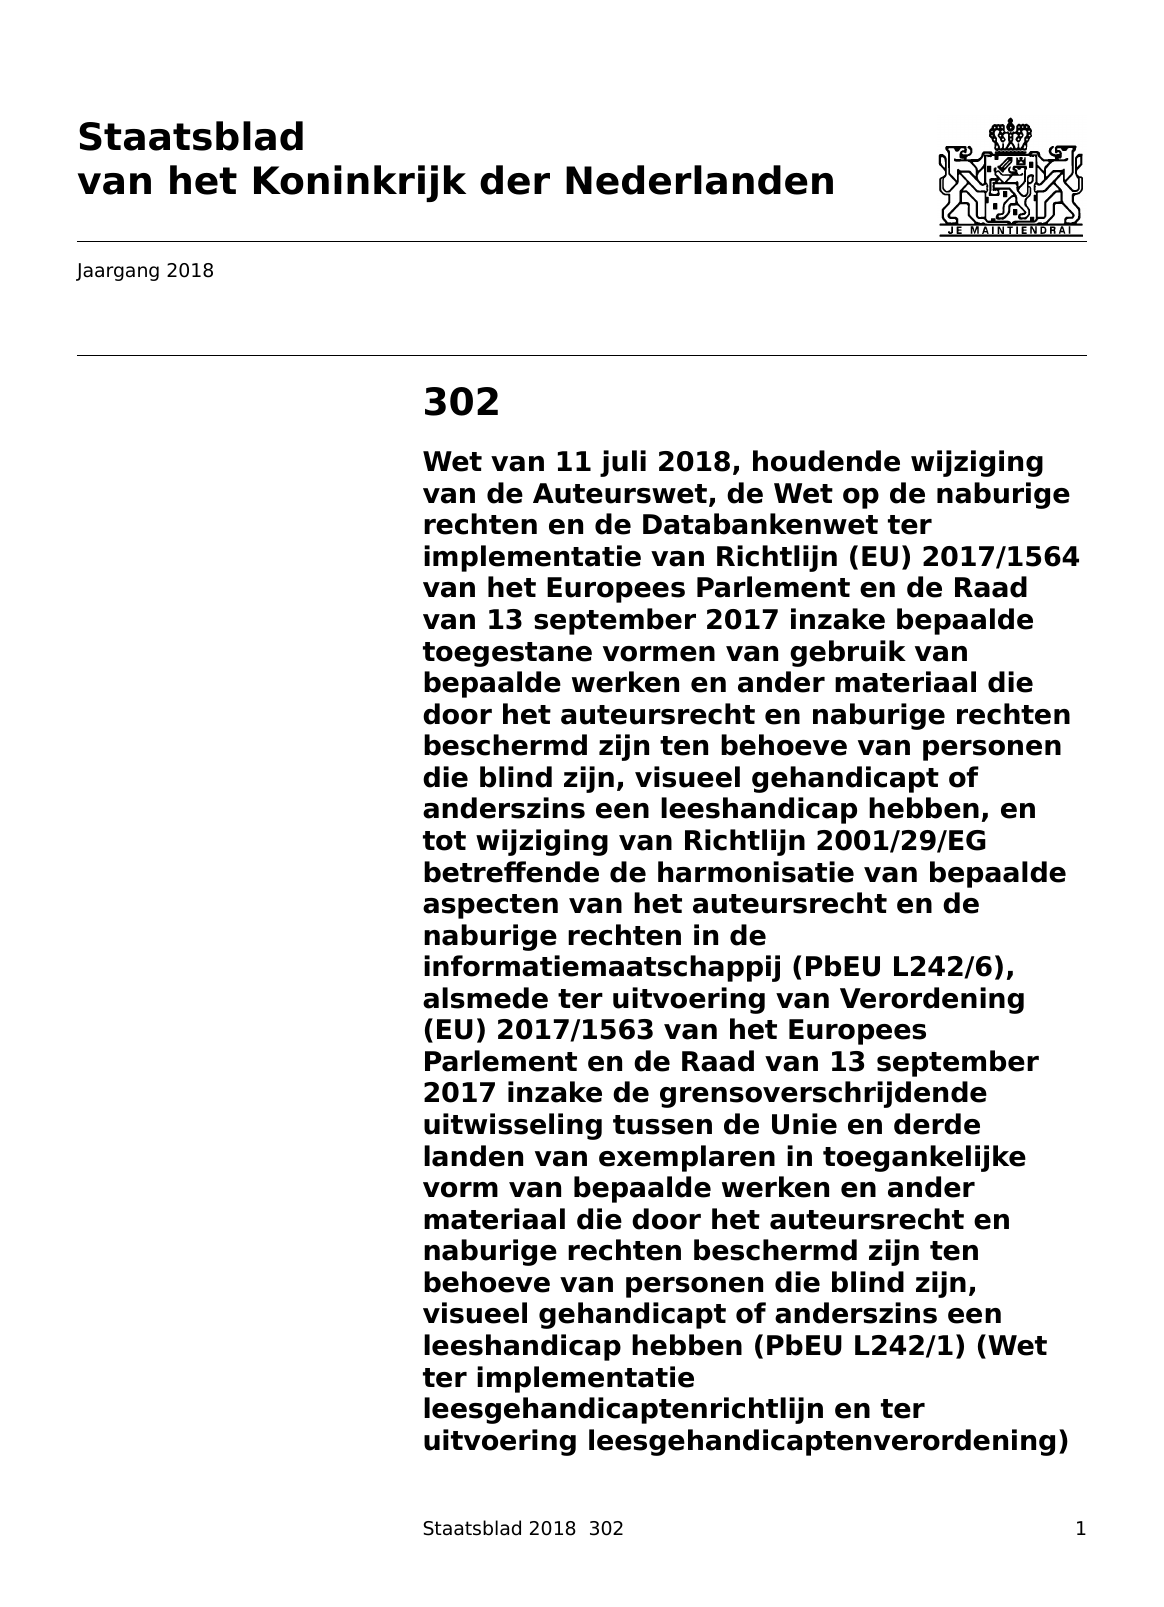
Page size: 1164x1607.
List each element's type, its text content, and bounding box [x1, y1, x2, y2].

table_header Staatsblad van het Koninkrijk der Nederlanden [77, 100, 886, 241]
table_cell Jaargang 2018 [77, 242, 1087, 355]
subtitle 302 [422, 381, 1087, 424]
picture [936, 115, 1087, 240]
table_header [886, 100, 1087, 241]
text Wet van 11 juli 2018, houdende wijziging van de Auteurswet, de Wet op de naburige rechten en de Databankenwet ter implementatie van Richtlijn (EU) 2017/1564 van het Europees Parlement en de Raad van 13 september 2017 inzake bepaalde toegestane vormen van gebruik van bepaalde werken en ander materiaal die door het auteursrecht en naburige rechten beschermd zijn ten behoeve van personen die blind zijn, visueel gehandicapt of anderszins een leeshandicap hebben, en tot wijziging van Richtlijn 2001/29/EG betreffende de harmonisatie van bepaalde aspecten van het auteursrecht en de naburige rechten in de informatiemaatschappij (PbEU L242/6), alsmede ter uitvoering van Verordening (EU) 2017/1563 van het Europees Parlement en de Raad van 13 september 2017 inzake de grensoverschrijdende uitwisseling tussen de Unie en derde landen van exemplaren in toegankelijke vorm van bepaalde werken en ander materiaal die door het auteursrecht en naburige rechten beschermd zijn ten behoeve van personen die blind zijn, visueel gehandicapt of anderszins een leeshandicap hebben (PbEU L242/1) (Wet ter implementatie leesgehandicaptenrichtlijn en ter uitvoering leesgehandicaptenverordening) [422, 447, 1087, 1457]
